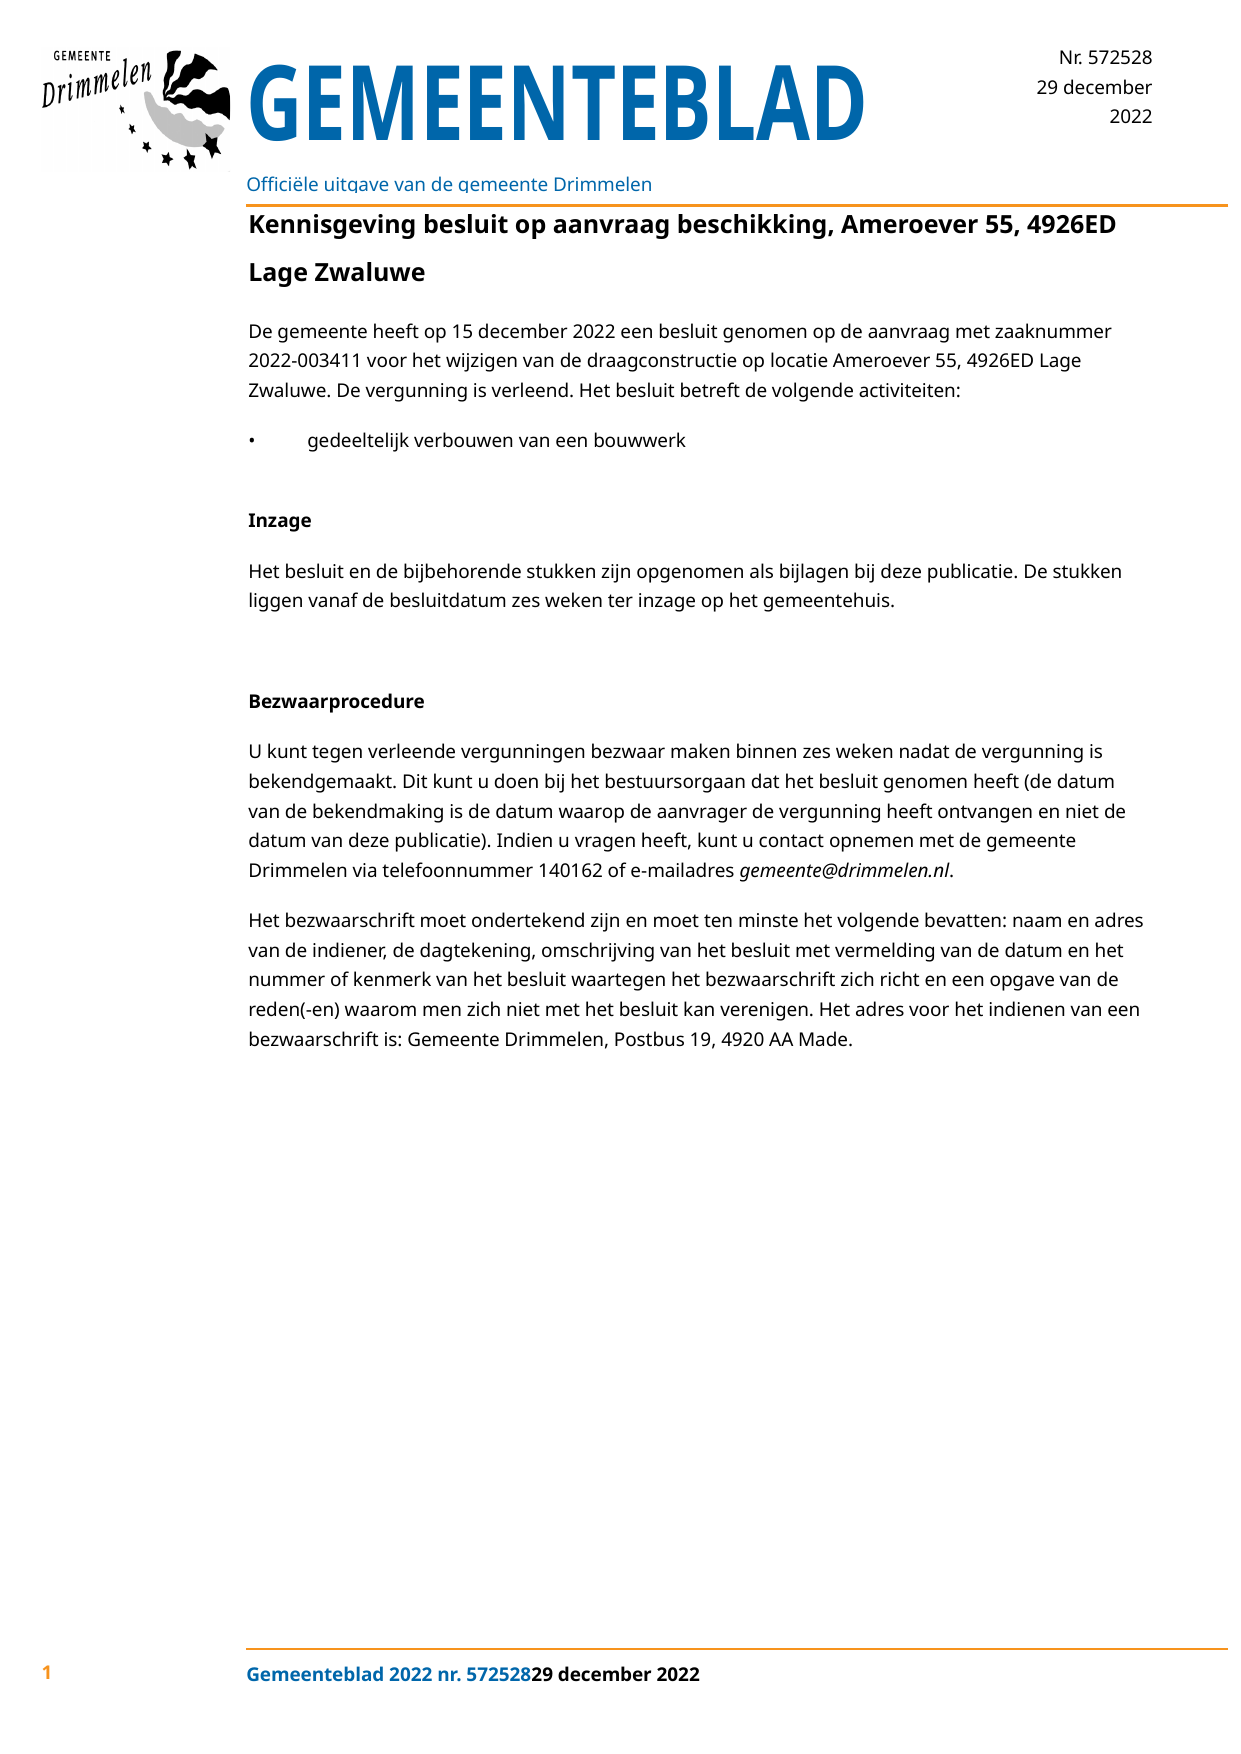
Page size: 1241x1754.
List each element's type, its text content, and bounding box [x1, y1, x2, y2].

text U kunt tegen verleende vergunningen bezwaar maken binnen zes weken nadat de vergunning is bekendgemaakt. Dit kunt u doen bij het bestuursorgaan dat het besluit genomen heeft (de datum van de bekendmaking is de datum waarop de aanvrager de vergunning heeft ontvangen en niet de datum van deze publicatie). Indien u vragen heeft, kunt u contact opnemen met de gemeente Drimmelen via telefoonnummer 140162 of e-mailadres gemeente@drimmelen.nl. [248, 739, 1152, 883]
list gedeeltelijk verbouwen van een bouwwerk [248, 427, 1152, 453]
text Kennisgeving besluit op aanvraag beschikking, Ameroever 55, 4926ED Lage Zwaluwe [248, 207, 1152, 288]
text Het bezwaarschrift moet ondertekend zijn en moet ten minste het volgende bevatten: naam en adres van de indiener, de dagtekening, omschrijving van het besluit met vermelding van de datum en het nummer of kenmerk van het besluit waartegen het bezwaarschrift zich richt en een opgave van de reden(-en) waarom men zich niet met het besluit kan verenigen. Het adres voor het indienen van een bezwaarschrift is: Gemeente Drimmelen, Postbus 19, 4920 AA Made. [248, 907, 1152, 1052]
text De gemeente heeft op 15 december 2022 een besluit genomen op de aanvraag met zaaknummer 2022-003411 voor het wijzigen van de draagconstructie op locatie Ameroever 55, 4926ED Lage Zwaluwe. De vergunning is verleend. Het besluit betreft de volgende activiteiten: [248, 318, 1152, 403]
picture [41, 47, 231, 172]
text Bezwaarprocedure [248, 688, 1152, 714]
text Inzage [248, 507, 1152, 533]
text Het besluit en de bijbehorende stukken zijn opgenomen als bijlagen bij deze publicatie. De stukken liggen vanaf de besluitdatum zes weken ter inzage op het gemeentehuis. [248, 558, 1152, 613]
